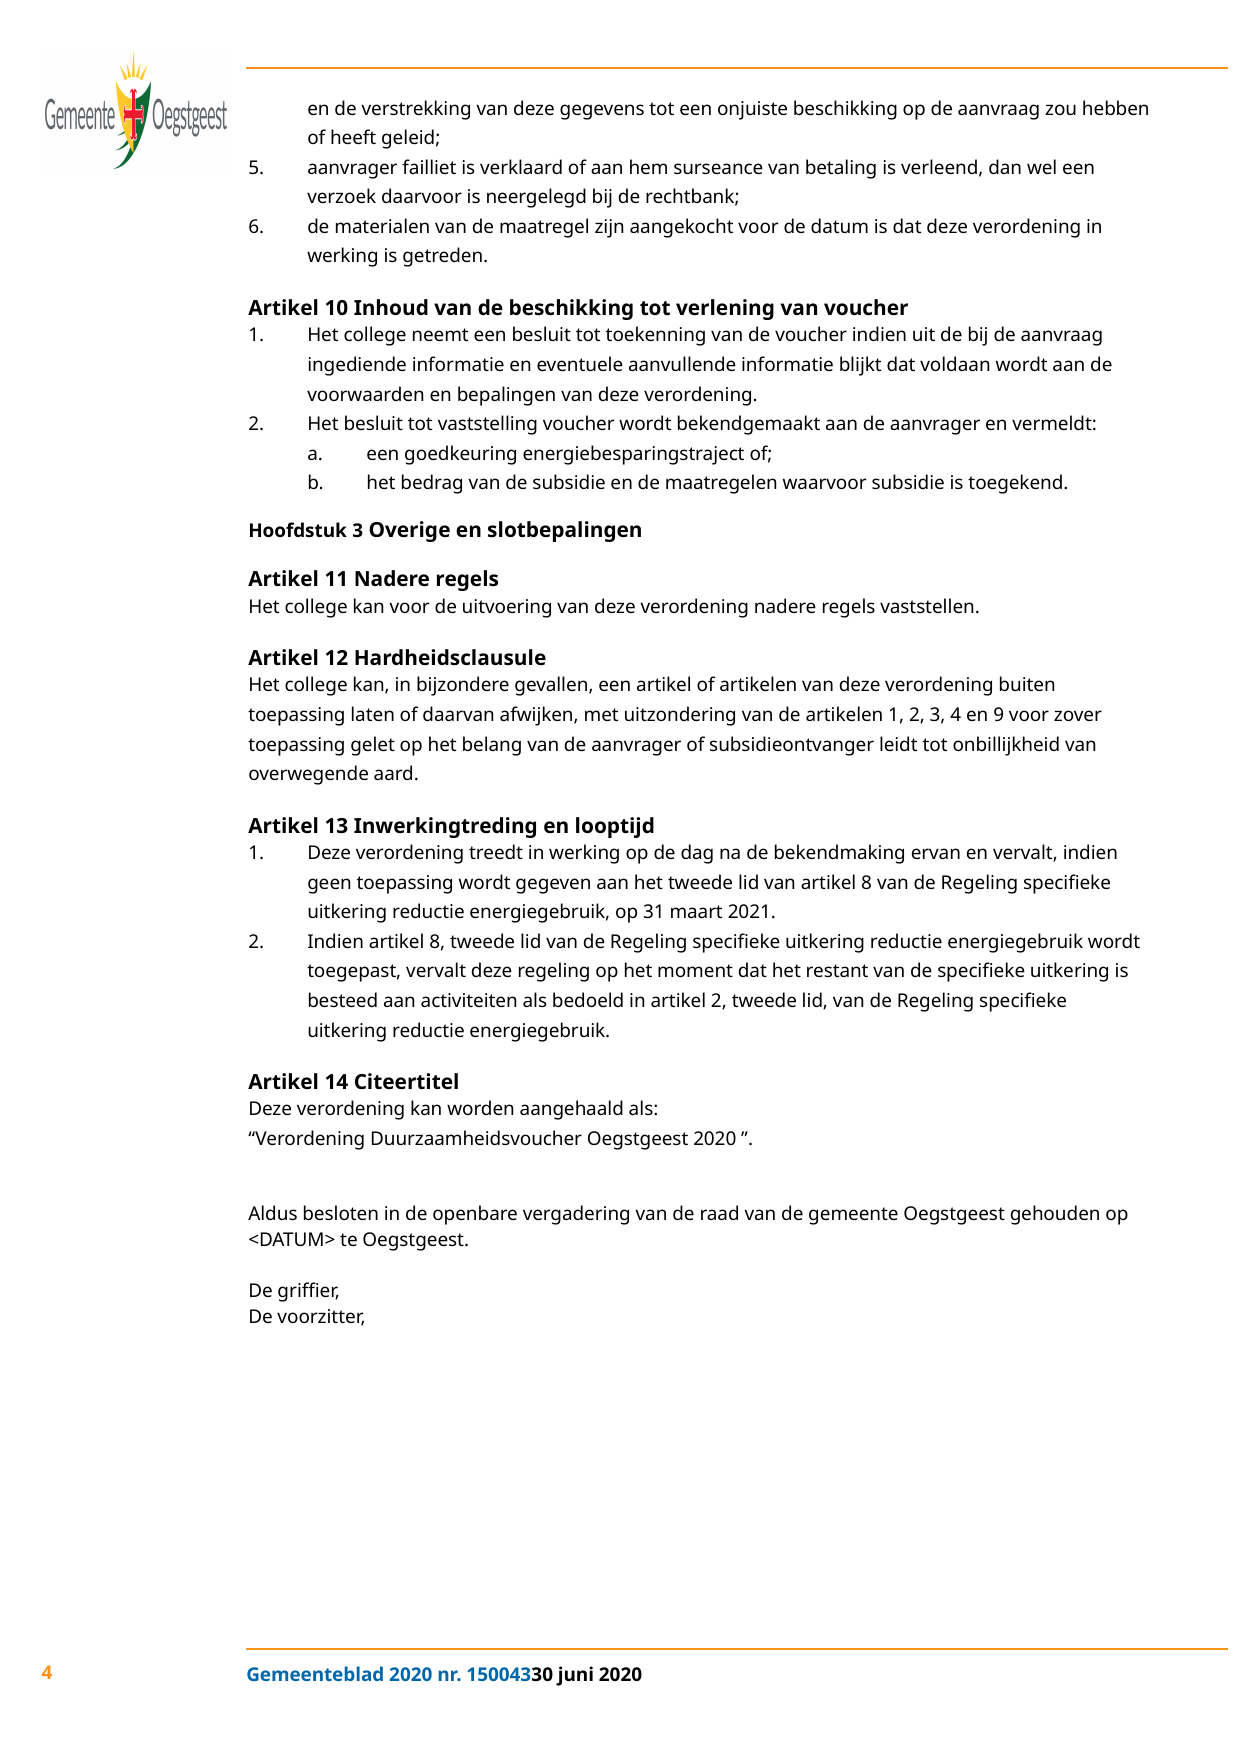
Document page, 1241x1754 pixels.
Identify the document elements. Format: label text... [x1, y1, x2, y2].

text Artikel 11 Nadere regels [248, 564, 1152, 593]
list het bedrag van de subsidie en de maatregelen waarvoor subsidie is toegekend. [307, 469, 1152, 495]
text Artikel 12 Hardheidsclausule [248, 643, 1152, 672]
list aanvrager failliet is verklaard of aan hem surseance van betaling is verleend, dan wel een verzoek daarvoor is neergelegd bij de rechtbank; [248, 154, 1152, 209]
text Artikel 14 Citeertitel [248, 1067, 1152, 1096]
text Aldus besloten in de openbare vergadering van de raad van de gemeente Oegstgeest gehouden op <DATUM> te Oegstgeest. [248, 1200, 1152, 1252]
list en de verstrekking van deze gegevens tot een onjuiste beschikking op de aanvraag zou hebben of heeft geleid; [248, 95, 1152, 150]
list Het college neemt een besluit tot toekenning van de voucher indien uit de bij de aanvraag ingediende informatie en eventuele aanvullende informatie blijkt dat voldaan wordt aan de voorwaarden en bepalingen van deze verordening. [248, 322, 1152, 406]
list Indien artikel 8, tweede lid van de Regeling specifieke uitkering reductie energiegebruik wordt toegepast, vervalt deze regeling op het moment dat het restant van de specifieke uitkering is besteed aan activiteiten als bedoeld in artikel 2, tweede lid, van de Regeling specifieke uitkering reductie energiegebruik. [248, 928, 1152, 1042]
text De griffier, [248, 1278, 1152, 1303]
text Artikel 10 Inhoud van de beschikking tot verlening van voucher [248, 293, 1152, 322]
text “Verordening Duurzaamheidsvoucher Oegstgeest 2020 ”. [248, 1125, 1152, 1151]
text De voorzitter, [248, 1303, 1152, 1329]
text Hoofdstuk 3 Overige en slotbepalingen [248, 515, 1152, 543]
list Het besluit tot vaststelling voucher wordt bekendgemaakt aan de aanvrager en vermeldt: [248, 410, 1152, 436]
text Het college kan voor de uitvoering van deze verordening nadere regels vaststellen. [248, 593, 1152, 618]
list een goedkeuring energiebesparingstraject of; [307, 440, 1152, 466]
text Deze verordening kan worden aangehaald als: [248, 1096, 1152, 1121]
text Artikel 13 Inwerkingtreding en looptijd [248, 811, 1152, 839]
text Het college kan, in bijzondere gevallen, een artikel of artikelen van deze verordening buiten toepassing laten of daarvan afwijken, met uitzondering van de artikelen 1, 2, 3, 4 en 9 voor zover toepassing gelet op het belang van de aanvrager of subsidieontvanger leidt tot onbillijkheid van overwegende aard. [248, 672, 1152, 786]
list de materialen van de maatregel zijn aangekocht voor de datum is dat deze verordening in werking is getreden. [248, 213, 1152, 268]
picture [41, 47, 231, 172]
list Deze verordening treedt in werking op de dag na de bekendmaking ervan en vervalt, indien geen toepassing wordt gegeven aan het tweede lid van artikel 8 van de Regeling specifieke uitkering reductie energiegebruik, op 31 maart 2021. [248, 839, 1152, 924]
